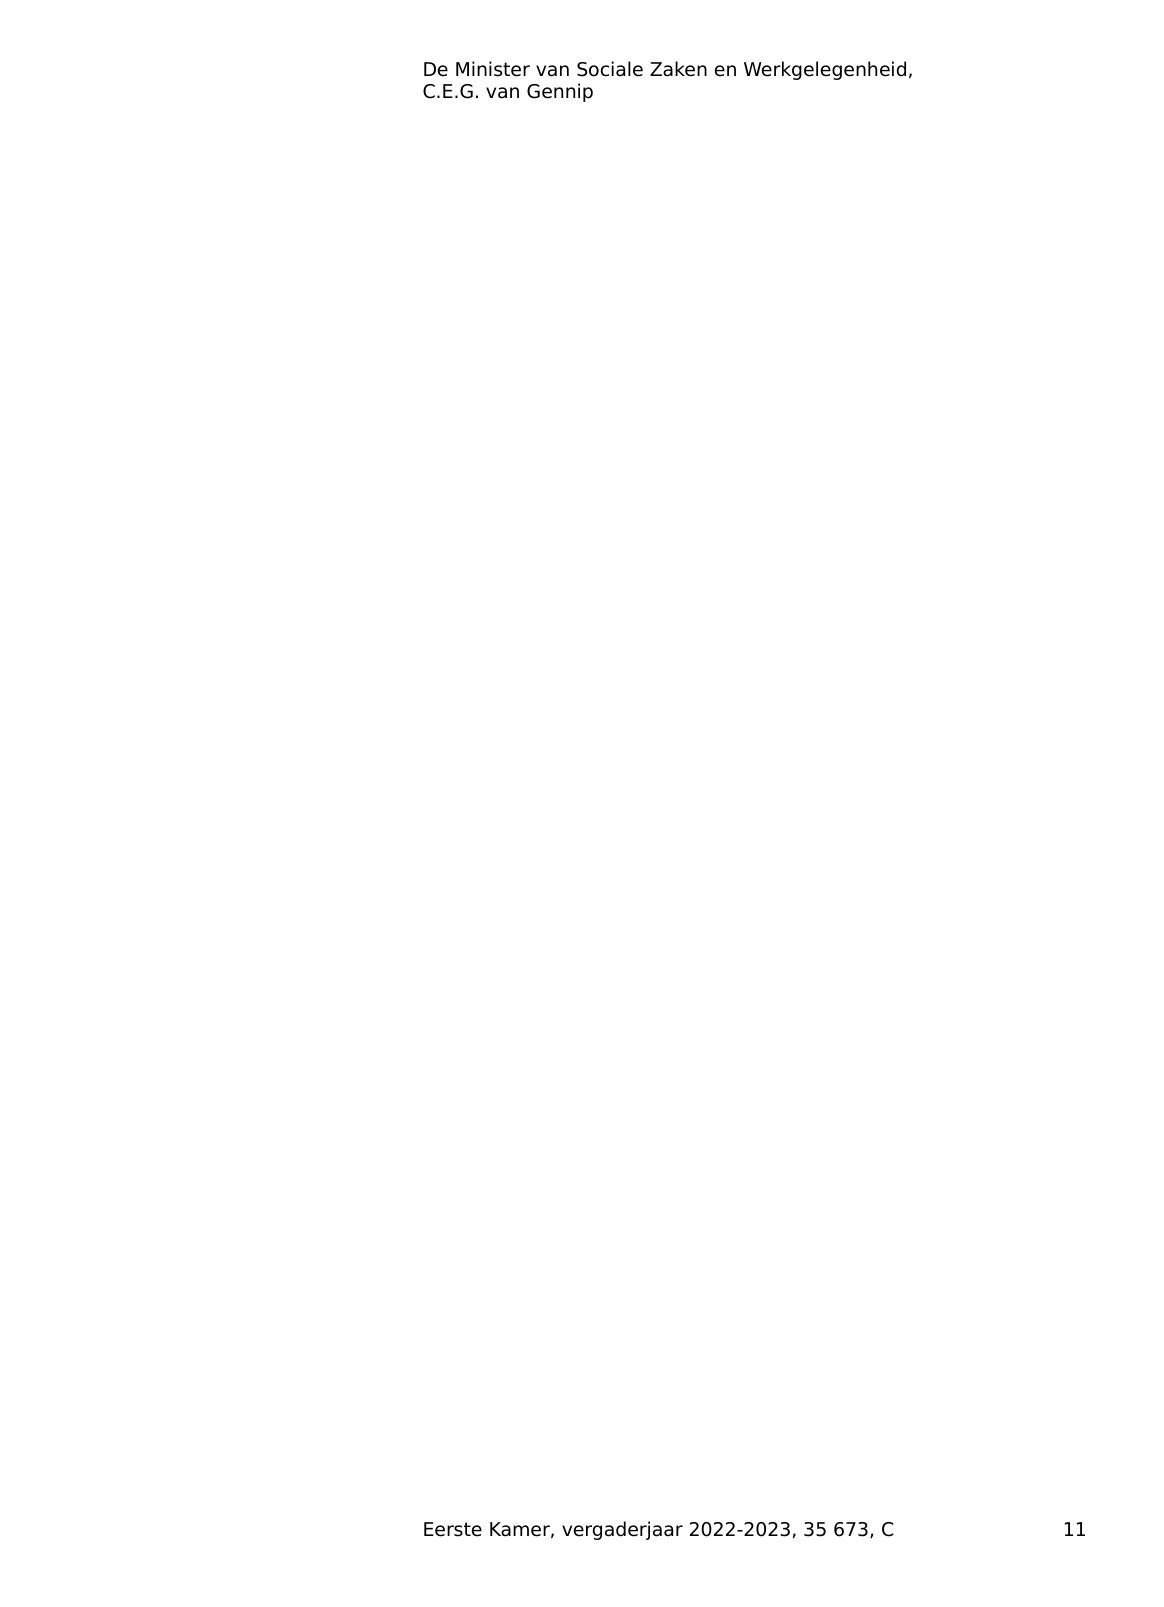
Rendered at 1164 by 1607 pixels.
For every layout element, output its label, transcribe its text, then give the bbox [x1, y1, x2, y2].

text De Minister van Sociale Zaken en Werkgelegenheid, C.E.G. van Gennip [422, 59, 1087, 103]
